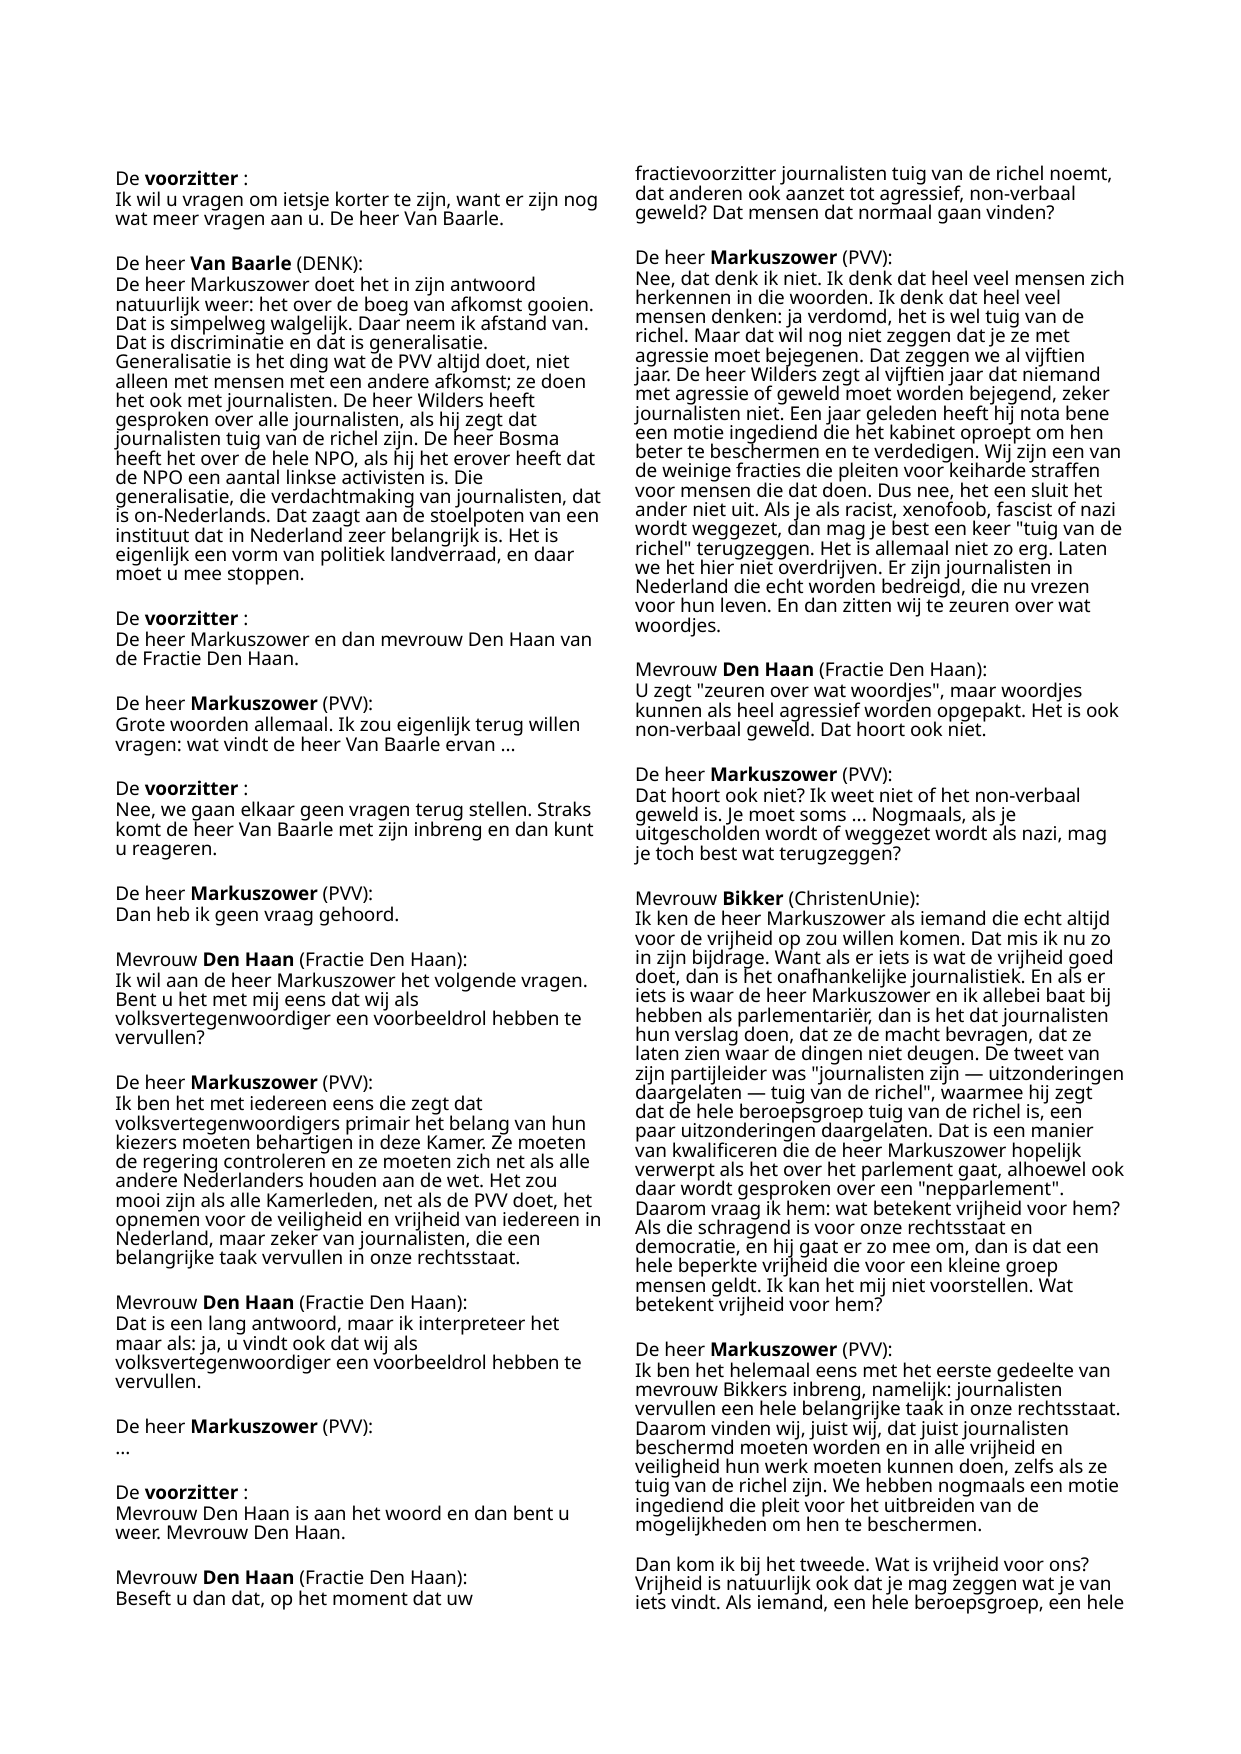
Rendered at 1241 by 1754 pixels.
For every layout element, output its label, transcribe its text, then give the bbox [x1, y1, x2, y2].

text Dan kom ik bij het tweede. Wat is vrijheid voor ons? Vrijheid is natuurlijk ook dat je mag zeggen wat je van iets vindt. Als iemand, een hele beroepsgroep, een hele [635, 1556, 1125, 1614]
text Ik ken de heer Markuszower als iemand die echt altijd voor de vrijheid op zou willen komen. Dat mis ik nu zo in zijn bijdrage. Want als er iets is wat de vrijheid goed doet, dan is het onafhankelijke journalistiek. En als er iets is waar de heer Markuszower en ik allebei baat bij hebben als parlementariër, dan is het dat journalisten hun verslag doen, dat ze de macht bevragen, dat ze laten zien waar de dingen niet deugen. De tweet van zijn partijleider was "journalisten zijn — uitzonderingen daargelaten — tuig van de richel", waarmee hij zegt dat de hele beroepsgroep tuig van de richel is, een paar uitzonderingen daargelaten. Dat is een manier van kwalificeren die de heer Markuszower hopelijk verwerpt als het over het parlement gaat, alhoewel ook daar wordt gesproken over een "nepparlement". Daarom vraag ik hem: wat betekent vrijheid voor hem? Als die schragend is voor onze rechtsstaat en democratie, en hij gaat er zo mee om, dan is dat een hele beperkte vrijheid die voor een kleine groep mensen geldt. Ik kan het mij niet voorstellen. Wat betekent vrijheid voor hem? [635, 910, 1125, 1315]
text Ik wil u vragen om ietsje korter te zijn, want er zijn nog wat meer vragen aan u. De heer Van Baarle. [115, 191, 605, 230]
text De heer Markuszower en dan mevrouw Den Haan van de Fractie Den Haan. [115, 631, 605, 670]
text De heer Markuszower doet het in zijn antwoord natuurlijk weer: het over de boeg van afkomst gooien. Dat is simpelweg walgelijk. Daar neem ik afstand van. Dat is discriminatie en dat is generalisatie. Generalisatie is het ding wat de PVV altijd doet, niet alleen met mensen met een andere afkomst; ze doen het ook met journalisten. De heer Wilders heeft gesproken over alle journalisten, als hij zegt dat journalisten tuig van de richel zijn. De heer Bosma heeft het over de hele NPO, als hij het erover heeft dat de NPO een aantal linkse activisten is. Die generalisatie, die verdachtmaking van journalisten, dat is on-Nederlands. Dat zaagt aan de stoelpoten van een instituut dat in Nederland zeer belangrijk is. Het is eigenlijk een vorm van politiek landverraad, en daar moet u mee stoppen. [115, 276, 605, 584]
text Dat is een lang antwoord, maar ik interpreteer het maar als: ja, u vindt ook dat wij als volksvertegenwoordiger een voorbeeldrol hebben te vervullen. [115, 1315, 605, 1392]
text Nee, we gaan elkaar geen vragen terug stellen. Straks komt de heer Van Baarle met zijn inbreng en dan kunt u reageren. [115, 801, 605, 859]
text Mevrouw Den Haan (Fractie Den Haan): [635, 657, 1125, 682]
text De heer Markuszower (PVV): [115, 1069, 605, 1095]
text De voorzitter : [115, 605, 605, 631]
text De heer Markuszower (PVV): [115, 880, 605, 906]
text Dat hoort ook niet? Ik weet niet of het non-verbaal geweld is. Je moet soms ... Nogmaals, als je uitgescholden wordt of weggezet wordt als nazi, mag je toch best wat terugzeggen? [635, 787, 1125, 864]
text De heer Markuszower (PVV): [115, 691, 605, 716]
text De voorzitter : [115, 1479, 605, 1505]
text Beseft u dan dat, op het moment dat uw [115, 1590, 605, 1609]
text Dan heb ik geen vraag gehoord. [115, 906, 605, 925]
text Nee, dat denk ik niet. Ik denk dat heel veel mensen zich herkennen in die woorden. Ik denk dat heel veel mensen denken: ja verdomd, het is wel tuig van de richel. Maar dat wil nog niet zeggen dat je ze met agressie moet bejegenen. Dat zeggen we al vijftien jaar. De heer Wilders zegt al vijftien jaar dat niemand met agressie of geweld moet worden bejegend, zeker journalisten niet. Een jaar geleden heeft hij nota bene een motie ingediend die het kabinet oproept om hen beter te beschermen en te verdedigen. Wij zijn een van de weinige fracties die pleiten voor keiharde straffen voor mensen die dat doen. Dus nee, het een sluit het ander niet uit. Als je als racist, xenofoob, fascist of nazi wordt weggezet, dan mag je best een keer "tuig van de richel" terugzeggen. Het is allemaal niet zo erg. Laten we het hier niet overdrijven. Er zijn journalisten in Nederland die echt worden bedreigd, die nu vrezen voor hun leven. En dan zitten wij te zeuren over wat woordjes. [635, 270, 1125, 636]
text Mevrouw Den Haan is aan het woord en dan bent u weer. Mevrouw Den Haan. [115, 1505, 605, 1543]
text Grote woorden allemaal. Ik zou eigenlijk terug willen vragen: wat vindt de heer Van Baarle ervan ... [115, 716, 605, 755]
text De heer Markuszower (PVV): [635, 244, 1125, 270]
text Ik ben het helemaal eens met het eerste gedeelte van mevrouw Bikkers inbreng, namelijk: journalisten vervullen een hele belangrijke taak in onze rechtsstaat. Daarom vinden wij, juist wij, dat juist journalisten beschermd moeten worden en in alle vrijheid en veiligheid hun werk moeten kunnen doen, zelfs als ze tuig van de richel zijn. We hebben nogmaals een motie ingediend die pleit voor het uitbreiden van de mogelijkheden om hen te beschermen. [635, 1362, 1125, 1535]
text De heer Van Baarle (DENK): [115, 251, 605, 276]
text Mevrouw Den Haan (Fractie Den Haan): [115, 1289, 605, 1315]
text De heer Markuszower (PVV): [635, 761, 1125, 787]
text Mevrouw Bikker (ChristenUnie): [635, 885, 1125, 910]
text Mevrouw Den Haan (Fractie Den Haan): [115, 946, 605, 972]
text ... [115, 1439, 605, 1458]
text De heer Markuszower (PVV): [115, 1413, 605, 1439]
text U zegt "zeuren over wat woordjes", maar woordjes kunnen als heel agressief worden opgepakt. Het is ook non-verbaal geweld. Dat hoort ook niet. [635, 682, 1125, 740]
text De voorzitter : [115, 776, 605, 801]
text De heer Markuszower (PVV): [635, 1336, 1125, 1362]
text De voorzitter : [115, 165, 605, 191]
text Ik ben het met iedereen eens die zegt dat volksvertegenwoordigers primair het belang van hun kiezers moeten behartigen in deze Kamer. Ze moeten de regering controleren en ze moeten zich net als alle andere Nederlanders houden aan de wet. Het zou mooi zijn als alle Kamerleden, net als de PVV doet, het opnemen voor de veiligheid en vrijheid van iedereen in Nederland, maar zeker van journalisten, die een belangrijke taak vervullen in onze rechtsstaat. [115, 1095, 605, 1269]
text fractievoorzitter journalisten tuig van de richel noemt, dat anderen ook aanzet tot agressief, non-verbaal geweld? Dat mensen dat normaal gaan vinden? [635, 165, 1125, 223]
text Ik wil aan de heer Markuszower het volgende vragen. Bent u het met mij eens dat wij als volksvertegenwoordiger een voorbeeldrol hebben te vervullen? [115, 972, 605, 1049]
text Mevrouw Den Haan (Fractie Den Haan): [115, 1564, 605, 1590]
